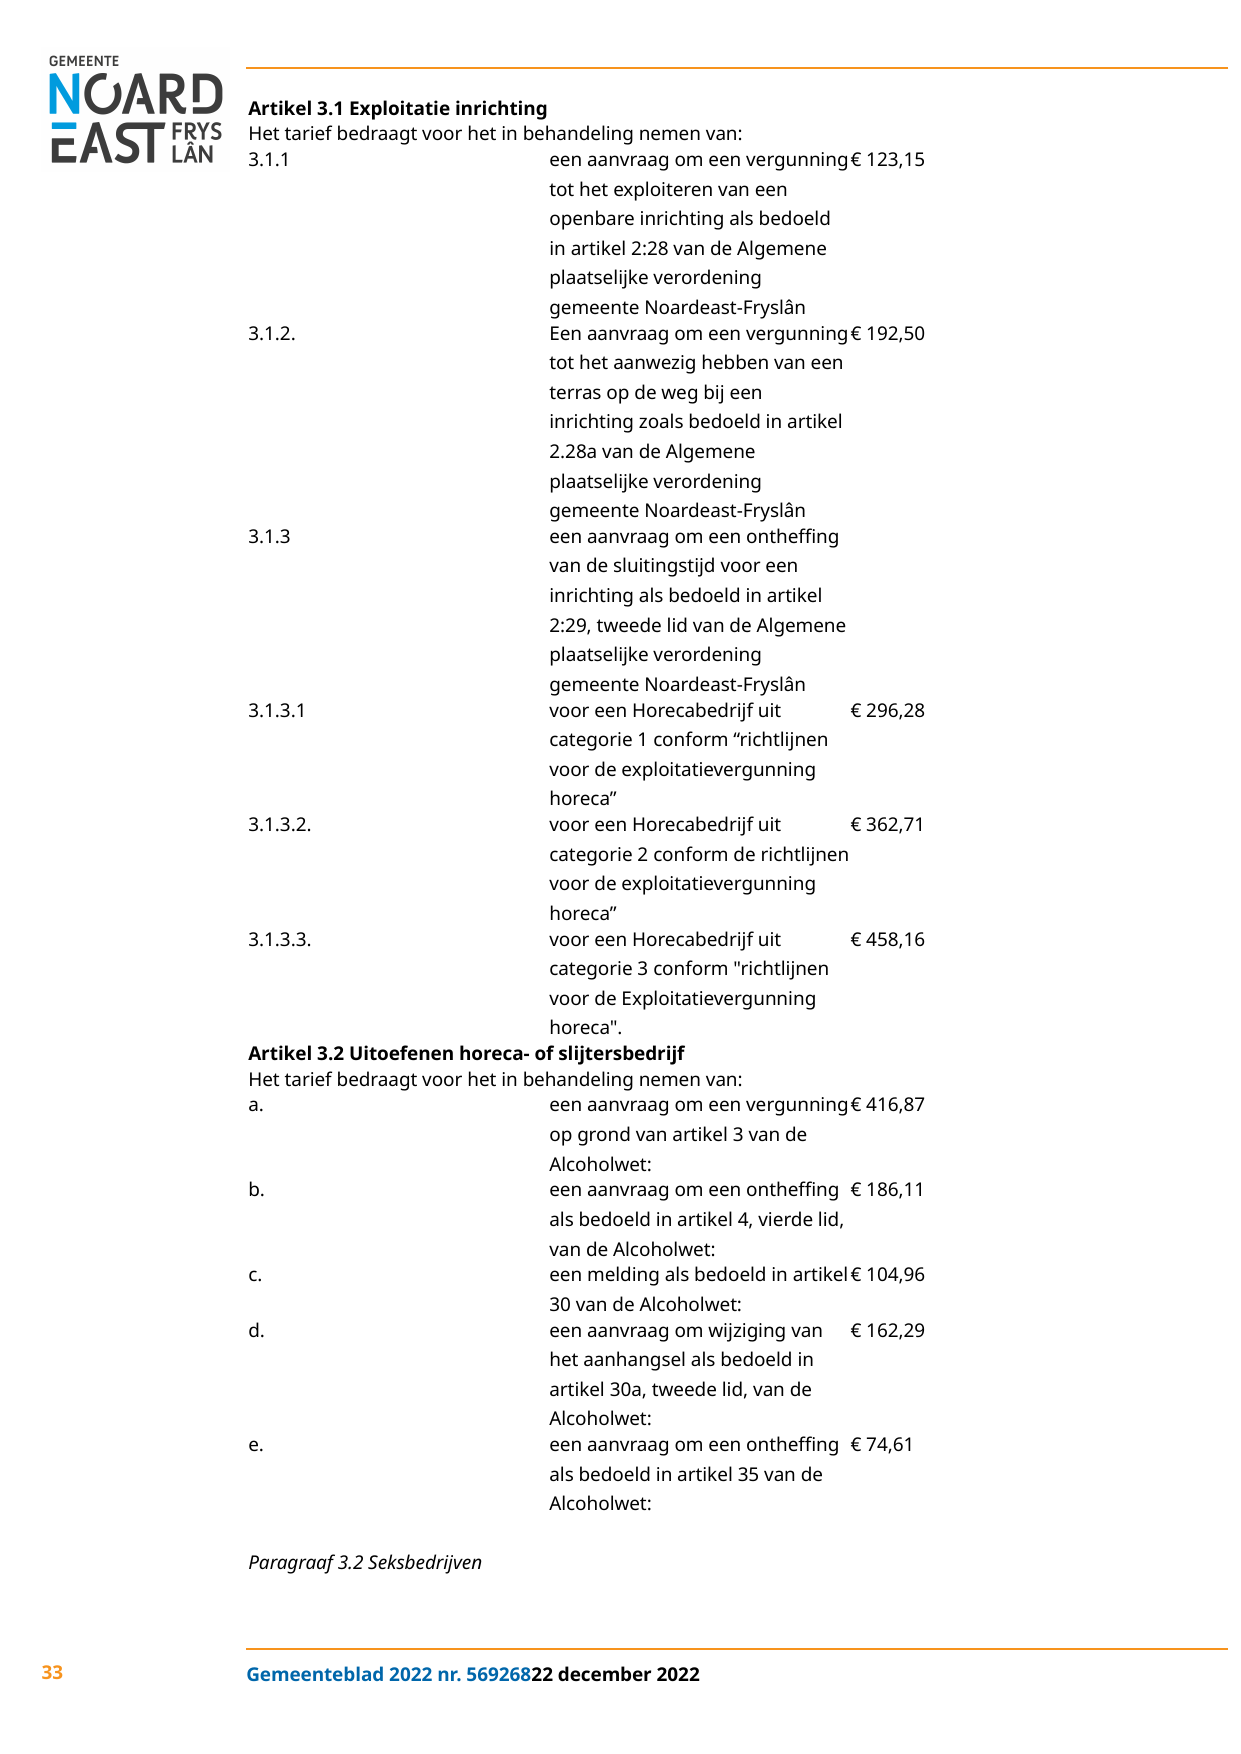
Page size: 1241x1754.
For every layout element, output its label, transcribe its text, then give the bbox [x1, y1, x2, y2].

table_cell Artikel 3.2 Uitoefenen horeca- of slijtersbedrijf [248, 1040, 850, 1066]
table_cell Het tarief bedraagt voor het in behandeling nemen van: [248, 121, 850, 146]
table_cell voor een Horecabedrijf uit categorie 1 conform “richtlijnen voor de exploitatievergunning horeca” [549, 697, 850, 811]
table_cell voor een Horecabedrijf uit categorie 3 conform "richtlijnen voor de Exploitatievergunning horeca". [549, 926, 850, 1040]
table_cell 3.1.3.2. [248, 811, 549, 926]
text Paragraaf 3.2 Seksbedrijven [248, 1549, 1152, 1575]
table_cell € 186,11 [850, 1177, 1152, 1261]
table_cell een aanvraag om een ontheffing als bedoeld in artikel 4, vierde lid, van de Alcoholwet: [549, 1177, 850, 1261]
table_cell € 296,28 [850, 697, 1152, 811]
table_cell € 162,29 [850, 1317, 1152, 1431]
table_cell een aanvraag om een vergunning tot het exploiteren van een openbare inrichting als bedoeld in artikel 2:28 van de Algemene plaatselijke verordening gemeente Noardeast-Fryslân [549, 146, 850, 320]
table_cell € 192,50 [850, 320, 1152, 523]
table_cell d. [248, 1317, 549, 1431]
table_cell voor een Horecabedrijf uit categorie 2 conform de richtlijnen voor de exploitatievergunning horeca” [549, 811, 850, 926]
table_cell € 362,71 [850, 811, 1152, 926]
table_cell [850, 1066, 1152, 1092]
table_cell [850, 121, 1152, 146]
table_cell € 458,16 [850, 926, 1152, 1040]
table_cell een aanvraag om een ontheffing als bedoeld in artikel 35 van de Alcoholwet: [549, 1431, 850, 1516]
table_header Artikel 3.1 Exploitatie inrichting [248, 95, 850, 121]
table_cell 3.1.2. [248, 320, 549, 523]
table_cell een aanvraag om een vergunning op grond van artikel 3 van de Alcoholwet: [549, 1092, 850, 1177]
table_cell € 104,96 [850, 1261, 1152, 1317]
table_cell a. [248, 1092, 549, 1177]
table_cell 3.1.3.1 [248, 697, 549, 811]
table_cell Een aanvraag om een vergunning tot het aanwezig hebben van een terras op de weg bij een inrichting zoals bedoeld in artikel 2.28a van de Algemene plaatselijke verordening gemeente Noardeast-Fryslân [549, 320, 850, 523]
table_cell Het tarief bedraagt voor het in behandeling nemen van: [248, 1066, 850, 1092]
table_cell c. [248, 1261, 549, 1317]
table_cell € 74,61 [850, 1431, 1152, 1516]
table_cell een melding als bedoeld in artikel 30 van de Alcoholwet: [549, 1261, 850, 1317]
table_cell 3.1.3 [248, 523, 549, 697]
table_cell e. [248, 1431, 549, 1516]
table_cell 3.1.1 [248, 146, 549, 320]
table_cell een aanvraag om een ontheffing van de sluitingstijd voor een inrichting als bedoeld in artikel 2:29, tweede lid van de Algemene plaatselijke verordening gemeente Noardeast-Fryslân [549, 523, 850, 697]
table_cell [850, 523, 1152, 697]
table_header [850, 95, 1152, 121]
table_cell € 416,87 [850, 1092, 1152, 1177]
table_cell een aanvraag om wijziging van het aanhangsel als bedoeld in artikel 30a, tweede lid, van de Alcoholwet: [549, 1317, 850, 1431]
picture [41, 47, 231, 172]
table_cell 3.1.3.3. [248, 926, 549, 1040]
table_cell € 123,15 [850, 146, 1152, 320]
table_cell b. [248, 1177, 549, 1261]
table_cell [850, 1040, 1152, 1066]
